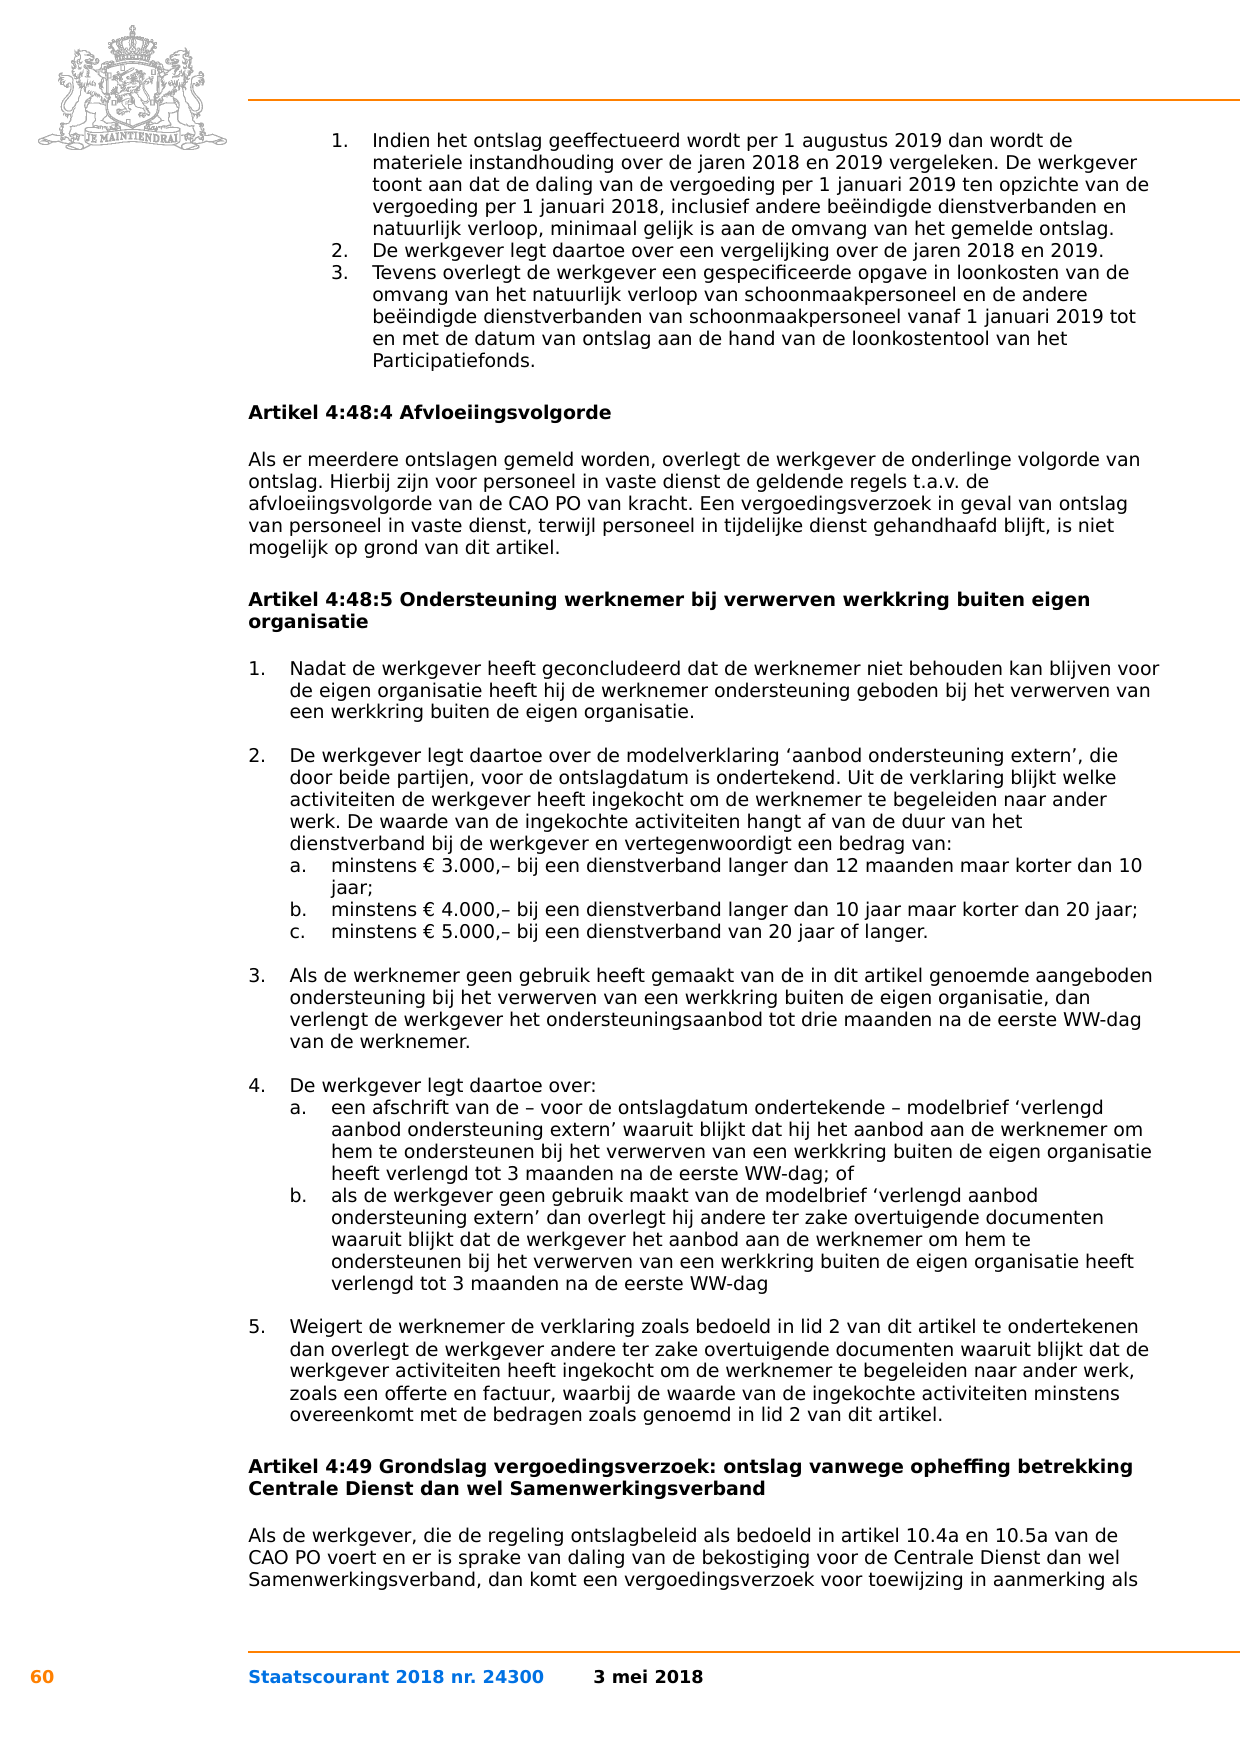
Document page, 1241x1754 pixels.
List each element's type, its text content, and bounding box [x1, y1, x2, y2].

text Als er meerdere ontslagen gemeld worden, overlegt de werkgever de onderlinge volgorde van ontslag. Hierbij zijn voor personeel in vaste dienst de geldende regels t.a.v. de afvloeiingsvolgorde van de CAO PO van kracht. Een vergoedingsverzoek in geval van ontslag van personeel in vaste dienst, terwijl personeel in tijdelijke dienst gehandhaafd blijft, is niet mogelijk op grond van dit artikel. [248, 449, 1163, 558]
text Als de werkgever, die de regeling ontslagbeleid als bedoeld in artikel 10.4a en 10.5a van de CAO PO voert en er is sprake van daling van de bekostiging voor de Centrale Dienst dan wel Samenwerkingsverband, dan komt een vergoedingsverzoek voor toewijzing in aanmerking als [248, 1525, 1163, 1591]
text 3. Tevens overlegt de werkgever een gespecificeerde opgave in loonkosten van de omvang van het natuurlijk verloop van schoonmaakpersoneel en de andere beëindigde dienstverbanden van schoonmaakpersoneel vanaf 1 januari 2019 tot en met de datum van ontslag aan de hand van de loonkostentool van het Participatiefonds. [331, 262, 1163, 372]
text 1. Nadat de werkgever heeft geconcludeerd dat de werknemer niet behouden kan blijven voor de eigen organisatie heeft hij de werknemer ondersteuning geboden bij het verwerven van een werkkring buiten de eigen organisatie. [248, 657, 1163, 723]
text a. minstens € 3.000,– bij een dienstverband langer dan 12 maanden maar korter dan 10 jaar; [289, 855, 1163, 899]
text c. minstens € 5.000,– bij een dienstverband van 20 jaar of langer. [289, 921, 1163, 943]
text 1. Indien het ontslag geeffectueerd wordt per 1 augustus 2019 dan wordt de materiele instandhouding over de jaren 2018 en 2019 vergeleken. De werkgever toont aan dat de daling van de vergoeding per 1 januari 2019 ten opzichte van de vergoeding per 1 januari 2018, inclusief andere beëindigde dienstverbanden en natuurlijk verloop, minimaal gelijk is aan de omvang van het gemelde ontslag. [331, 130, 1163, 240]
text 2. De werkgever legt daartoe over een vergelijking over de jaren 2018 en 2019. [331, 240, 1163, 262]
text a. een afschrift van de – voor de ontslagdatum ondertekende – modelbrief ‘verlengd aanbod ondersteuning extern’ waaruit blijkt dat hij het aanbod aan de werknemer om hem te ondersteunen bij het verwerven van een werkkring buiten de eigen organisatie heeft verlengd tot 3 maanden na de eerste WW-dag; of [289, 1097, 1163, 1185]
text 4. De werkgever legt daartoe over: [248, 1075, 1163, 1097]
text 2. De werkgever legt daartoe over de modelverklaring ‘aanbod ondersteuning extern’, die door beide partijen, voor de ontslagdatum is ondertekend. Uit de verklaring blijkt welke activiteiten de werkgever heeft ingekocht om de werknemer te begeleiden naar ander werk. De waarde van de ingekochte activiteiten hangt af van de duur van het dienstverband bij de werkgever en vertegenwoordigt een bedrag van: [248, 745, 1163, 855]
text b. minstens € 4.000,– bij een dienstverband langer dan 10 jaar maar korter dan 20 jaar; [289, 899, 1163, 921]
subtitle Artikel 4:48:5 Ondersteuning werknemer bij verwerven werkkring buiten eigen organisatie [248, 588, 1163, 632]
text 3. Als de werknemer geen gebruik heeft gemaakt van de in dit artikel genoemde aangeboden ondersteuning bij het verwerven van een werkkring buiten de eigen organisatie, dan verlengt de werkgever het ondersteuningsaanbod tot drie maanden na de eerste WW-dag van de werknemer. [248, 965, 1163, 1053]
picture [38, 25, 227, 150]
text 5. Weigert de werknemer de verklaring zoals bedoeld in lid 2 van dit artikel te ondertekenen dan overlegt de werkgever andere ter zake overtuigende documenten waaruit blijkt dat de werkgever activiteiten heeft ingekocht om de werknemer te begeleiden naar ander werk, zoals een offerte en factuur, waarbij de waarde van de ingekochte activiteiten minstens overeenkomt met de bedragen zoals genoemd in lid 2 van dit artikel. [248, 1316, 1163, 1426]
subtitle Artikel 4:49 Grondslag vergoedingsverzoek: ontslag vanwege opheffing betrekking Centrale Dienst dan wel Samenwerkingsverband [248, 1456, 1163, 1500]
subtitle Artikel 4:48:4 Afvloeiingsvolgorde [248, 402, 1163, 424]
text b. als de werkgever geen gebruik maakt van de modelbrief ‘verlengd aanbod ondersteuning extern’ dan overlegt hij andere ter zake overtuigende documenten waaruit blijkt dat de werkgever het aanbod aan de werknemer om hem te ondersteunen bij het verwerven van een werkkring buiten de eigen organisatie heeft verlengd tot 3 maanden na de eerste WW-dag [289, 1185, 1163, 1294]
